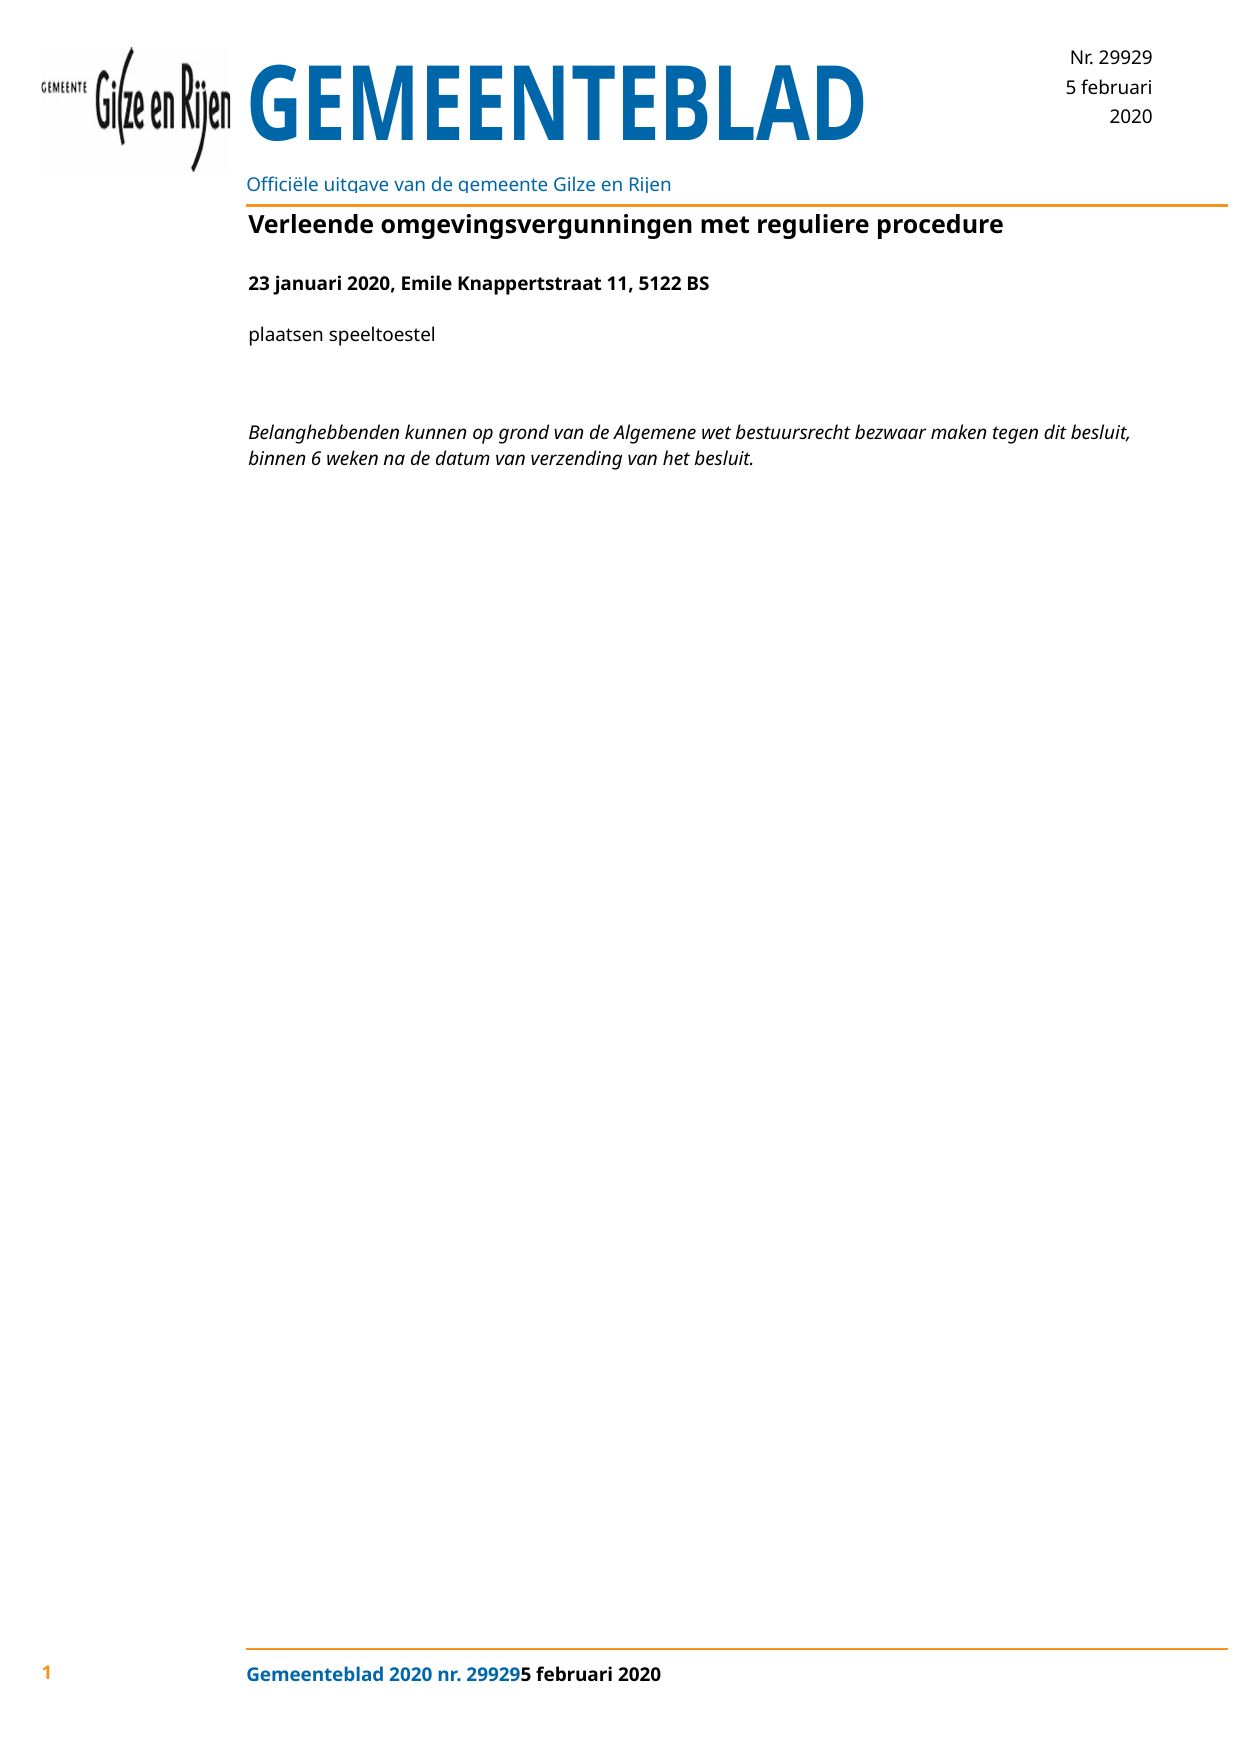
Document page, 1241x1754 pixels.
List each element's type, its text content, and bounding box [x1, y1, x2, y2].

text Verleende omgevingsvergunningen met reguliere procedure [248, 207, 1152, 241]
text Belanghebbenden kunnen op grond van de Algemene wet bestuursrecht bezwaar maken tegen dit besluit, binnen 6 weken na de datum van verzending van het besluit. [248, 419, 1152, 470]
text plaatsen speeltoestel [248, 321, 1152, 346]
text 23 januari 2020, Emile Knappertstraat 11, 5122 BS [248, 270, 1152, 296]
picture [41, 47, 231, 172]
